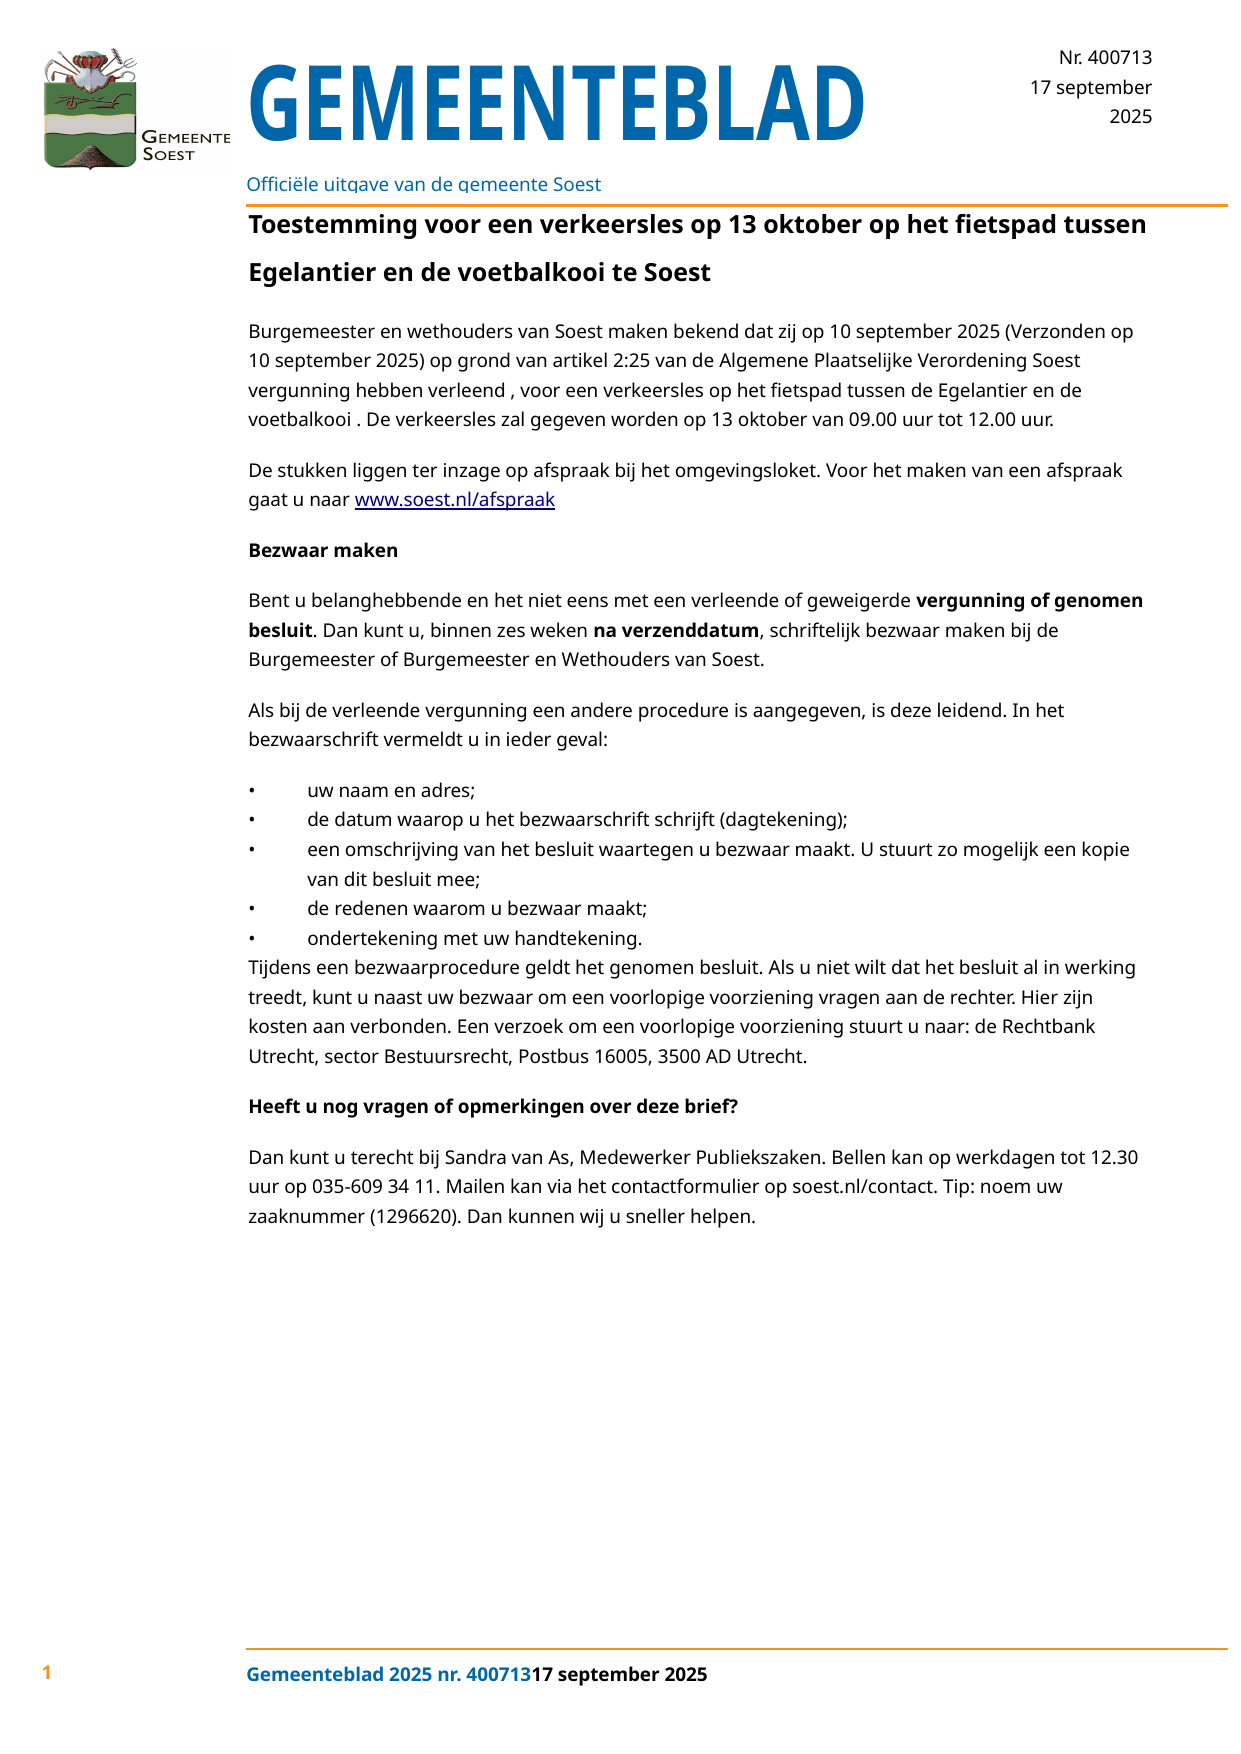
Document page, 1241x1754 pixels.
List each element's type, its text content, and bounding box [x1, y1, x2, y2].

picture [41, 47, 231, 172]
text Toestemming voor een verkeersles op 13 oktober op het fietspad tussen Egelantier en de voetbalkooi te Soest [248, 207, 1152, 288]
text Heeft u nog vragen of opmerkingen over deze brief? [248, 1094, 1152, 1119]
text Burgemeester en wethouders van Soest maken bekend dat zij op 10 september 2025 (Verzonden op 10 september 2025) op grond van artikel 2:25 van de Algemene Plaatselijke Verordening Soest vergunning hebben verleend , voor een verkeersles op het fietspad tussen de Egelantier en de voetbalkooi . De verkeersles zal gegeven worden op 13 oktober van 09.00 uur tot 12.00 uur. [248, 318, 1152, 432]
text Als bij de verleende vergunning een andere procedure is aangegeven, is deze leidend. In het bezwaarschrift vermeldt u in ieder geval: [248, 697, 1152, 752]
list de datum waarop u het bezwaarschrift schrijft (dagtekening); [248, 807, 1152, 832]
text De stukken liggen ter inzage op afspraak bij het omgevingsloket. Voor het maken van een afspraak gaat u naar www.soest.nl/afspraak [248, 457, 1152, 512]
text Dan kunt u terecht bij Sandra van As, Medewerker Publiekszaken. Bellen kan op werkdagen tot 12.30 uur op 035-609 34 11. Mailen kan via het contactformulier op soest.nl/contact. Tip: noem uw zaaknummer (1296620). Dan kunnen wij u sneller helpen. [248, 1144, 1152, 1229]
text Bezwaar maken [248, 537, 1152, 563]
text Bent u belanghebbende en het niet eens met een verleende of geweigerde vergunning of genomen besluit. Dan kunt u, binnen zes weken na verzenddatum, schriftelijk bezwaar maken bij de Burgemeester of Burgemeester en Wethouders van Soest. [248, 587, 1152, 672]
list de redenen waarom u bezwaar maakt; [248, 895, 1152, 921]
text Tijdens een bezwaarprocedure geldt het genomen besluit. Als u niet wilt dat het besluit al in werking treedt, kunt u naast uw bezwaar om een voorlopige voorziening vragen aan de rechter. Hier zijn kosten aan verbonden. Een verzoek om een voorlopige voorziening stuurt u naar: de Rechtbank Utrecht, sector Bestuursrecht, Postbus 16005, 3500 AD Utrecht. [248, 954, 1152, 1069]
list uw naam en adres; [248, 777, 1152, 803]
list een omschrijving van het besluit waartegen u bezwaar maakt. U stuurt zo mogelijk een kopie van dit besluit mee; [248, 836, 1152, 892]
list ondertekening met uw handtekening. [248, 925, 1152, 951]
